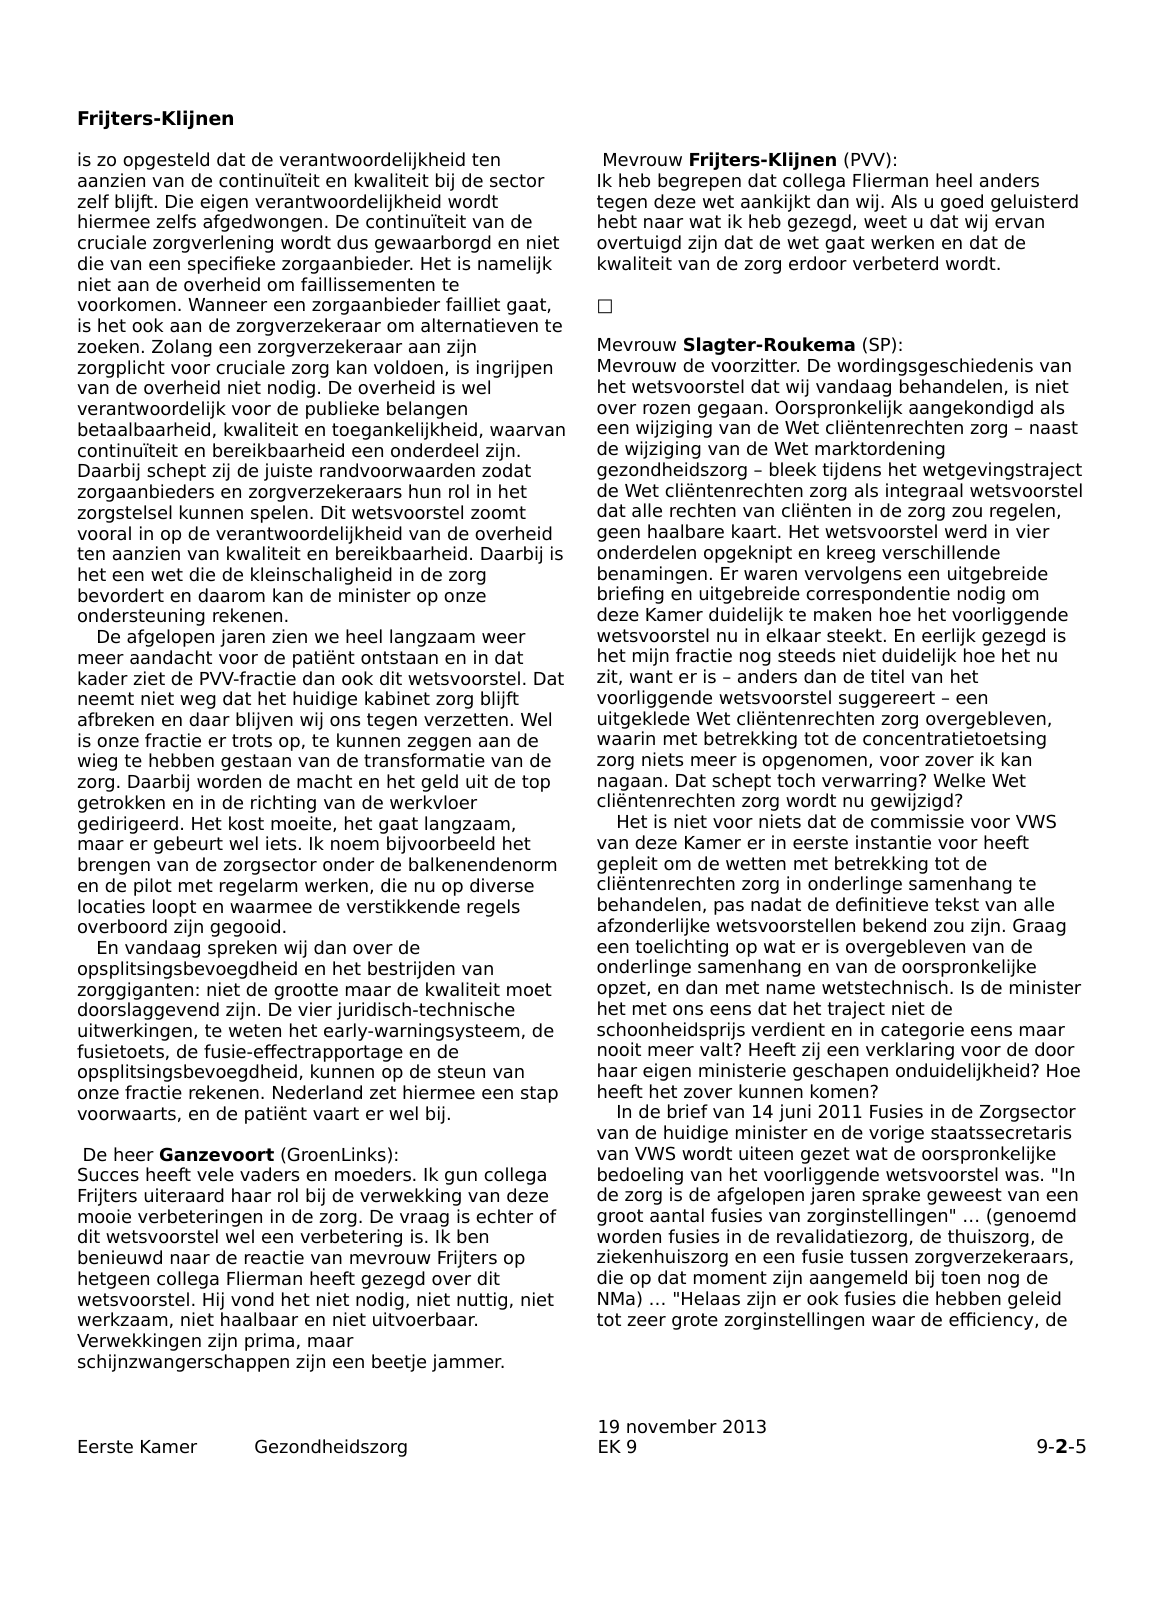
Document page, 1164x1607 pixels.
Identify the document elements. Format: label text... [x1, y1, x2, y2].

text In de brief van 14 juni 2011 Fusies in de Zorgsector van de huidige minister en de vorige staatssecretaris van VWS wordt uiteen gezet wat de oorspronkelijke bedoeling van het voorliggende wetsvoorstel was. "In de zorg is de afgelopen jaren sprake geweest van een groot aantal fusies van zorginstellingen" … (genoemd worden fusies in de revalidatiezorg, de thuiszorg, de ziekenhuiszorg en een fusie tussen zorgverzekeraars, die op dat moment zijn aangemeld bij toen nog de NMa) … "Helaas zijn er ook fusies die hebben geleid tot zeer grote zorginstellingen waar de efficiency, de [596, 1102, 1087, 1330]
text De afgelopen jaren zien we heel langzaam weer meer aandacht voor de patiënt ontstaan en in dat kader ziet de PVV-fractie dan ook dit wetsvoorstel. Dat neemt niet weg dat het huidige kabinet zorg blijft afbreken en daar blijven wij ons tegen verzetten. Wel is onze fractie er trots op, te kunnen zeggen aan de wieg te hebben gestaan van de transformatie van de zorg. Daarbij worden de macht en het geld uit de top getrokken en in de richting van de werkvloer gedirigeerd. Het kost moeite, het gaat langzaam, maar er gebeurt wel iets. Ik noem bijvoorbeeld het brengen van de zorgsector onder de balkenendenorm en de pilot met regelarm werken, die nu op diverse locaties loopt en waarmee de verstikkende regels overboord zijn gegooid. [77, 627, 567, 938]
text is zo opgesteld dat de verantwoordelijkheid ten aanzien van de continuïteit en kwaliteit bij de sector zelf blijft. Die eigen verantwoordelijkheid wordt hiermee zelfs afgedwongen. De continuïteit van de cruciale zorgverlening wordt dus gewaarborgd en niet die van een specifieke zorgaanbieder. Het is namelijk niet aan de overheid om faillissementen te voorkomen. Wanneer een zorgaanbieder failliet gaat, is het ook aan de zorgverzekeraar om alternatieven te zoeken. Zolang een zorgverzekeraar aan zijn zorgplicht voor cruciale zorg kan voldoen, is ingrijpen van de overheid niet nodig. De overheid is wel verantwoordelijk voor de publieke belangen betaalbaarheid, kwaliteit en toegankelijkheid, waarvan continuïteit en bereikbaarheid een onderdeel zijn. Daarbij schept zij de juiste randvoorwaarden zodat zorgaanbieders en zorgverzekeraars hun rol in het zorgstelsel kunnen spelen. Dit wetsvoorstel zoomt vooral in op de verantwoordelijkheid van de overheid ten aanzien van kwaliteit en bereikbaarheid. Daarbij is het een wet die de kleinschaligheid in de zorg bevordert en daarom kan de minister op onze ondersteuning rekenen. [77, 150, 567, 627]
text □ [596, 294, 1087, 315]
text De heer Ganzevoort (GroenLinks): [77, 1144, 567, 1165]
text Het is niet voor niets dat de commissie voor VWS van deze Kamer er in eerste instantie voor heeft gepleit om de wetten met betrekking tot de cliëntenrechten zorg in onderlinge samenhang te behandelen, pas nadat de definitieve tekst van alle afzonderlijke wetsvoorstellen bekend zou zijn. Graag een toelichting op wat er is overgebleven van de onderlinge samenhang en van de oorspronkelijke opzet, en dan met name wetstechnisch. Is de minister het met ons eens dat het traject niet de schoonheidsprijs verdient en in categorie eens maar nooit meer valt? Heeft zij een verklaring voor de door haar eigen ministerie geschapen onduidelijkheid? Hoe heeft het zover kunnen komen? [596, 812, 1087, 1102]
text Mevrouw de voorzitter. De wordingsgeschiedenis van het wetsvoorstel dat wij vandaag behandelen, is niet over rozen gegaan. Oorspronkelijk aangekondigd als een wijziging van de Wet cliëntenrechten zorg – naast de wijziging van de Wet marktordening gezondheidszorg – bleek tijdens het wetgevingstraject de Wet cliëntenrechten zorg als integraal wetsvoorstel dat alle rechten van cliënten in de zorg zou regelen, geen haalbare kaart. Het wetsvoorstel werd in vier onderdelen opgeknipt en kreeg verschillende benamingen. Er waren vervolgens een uitgebreide briefing en uitgebreide correspondentie nodig om deze Kamer duidelijk te maken hoe het voorliggende wetsvoorstel nu in elkaar steekt. En eerlijk gezegd is het mijn fractie nog steeds niet duidelijk hoe het nu zit, want er is – anders dan de titel van het voorliggende wetsvoorstel suggereert – een uitgeklede Wet cliëntenrechten zorg overgebleven, waarin met betrekking tot de concentratietoetsing zorg niets meer is opgenomen, voor zover ik kan nagaan. Dat schept toch verwarring? Welke Wet cliëntenrechten zorg wordt nu gewijzigd? [596, 356, 1087, 812]
text En vandaag spreken wij dan over de opsplitsingsbevoegdheid en het bestrijden van zorggiganten: niet de grootte maar de kwaliteit moet doorslaggevend zijn. De vier juridisch-technische uitwerkingen, te weten het early-warningsysteem, de fusietoets, de fusie-effectrapportage en de opsplitsingsbevoegdheid, kunnen op de steun van onze fractie rekenen. Nederland zet hiermee een stap voorwaarts, en de patiënt vaart er wel bij. [77, 938, 567, 1124]
text Ik heb begrepen dat collega Flierman heel anders tegen deze wet aankijkt dan wij. Als u goed geluisterd hebt naar wat ik heb gezegd, weet u dat wij ervan overtuigd zijn dat de wet gaat werken en dat de kwaliteit van de zorg erdoor verbeterd wordt. [596, 171, 1087, 274]
text Mevrouw Frijters-Klijnen (PVV): [596, 150, 1087, 171]
text Mevrouw Slagter-Roukema (SP): [596, 335, 1087, 356]
text Succes heeft vele vaders en moeders. Ik gun collega Frijters uiteraard haar rol bij de verwekking van deze mooie verbeteringen in de zorg. De vraag is echter of dit wetsvoorstel wel een verbetering is. Ik ben benieuwd naar de reactie van mevrouw Frijters op hetgeen collega Flierman heeft gezegd over dit wetsvoorstel. Hij vond het niet nodig, niet nuttig, niet werkzaam, niet haalbaar en niet uitvoerbaar. Verwekkingen zijn prima, maar schijnzwangerschappen zijn een beetje jammer. [77, 1165, 567, 1372]
